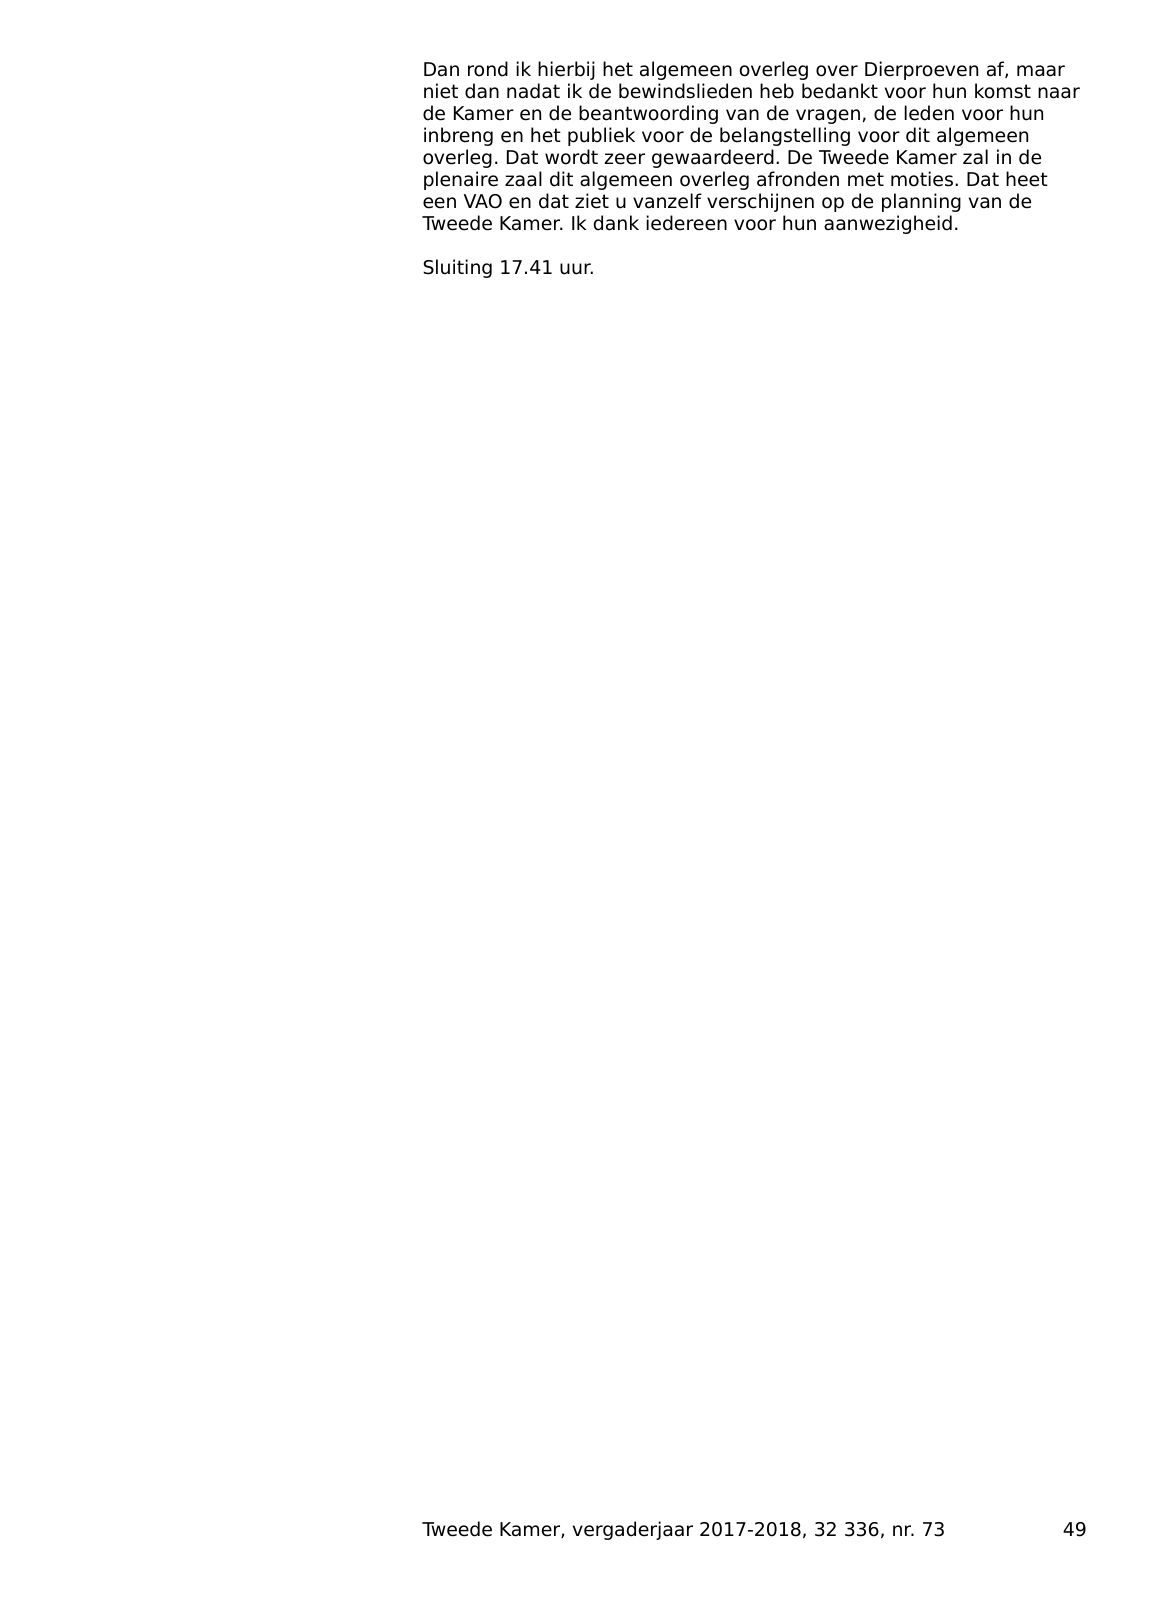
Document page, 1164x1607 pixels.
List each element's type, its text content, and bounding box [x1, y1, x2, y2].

text Sluiting 17.41 uur. [422, 257, 1087, 279]
text Dan rond ik hierbij het algemeen overleg over Dierproeven af, maar niet dan nadat ik de bewindslieden heb bedankt voor hun komst naar de Kamer en de beantwoording van de vragen, de leden voor hun inbreng en het publiek voor de belangstelling voor dit algemeen overleg. Dat wordt zeer gewaardeerd. De Tweede Kamer zal in de plenaire zaal dit algemeen overleg afronden met moties. Dat heet een VAO en dat ziet u vanzelf verschijnen op de planning van de Tweede Kamer. Ik dank iedereen voor hun aanwezigheid. [422, 59, 1087, 235]
